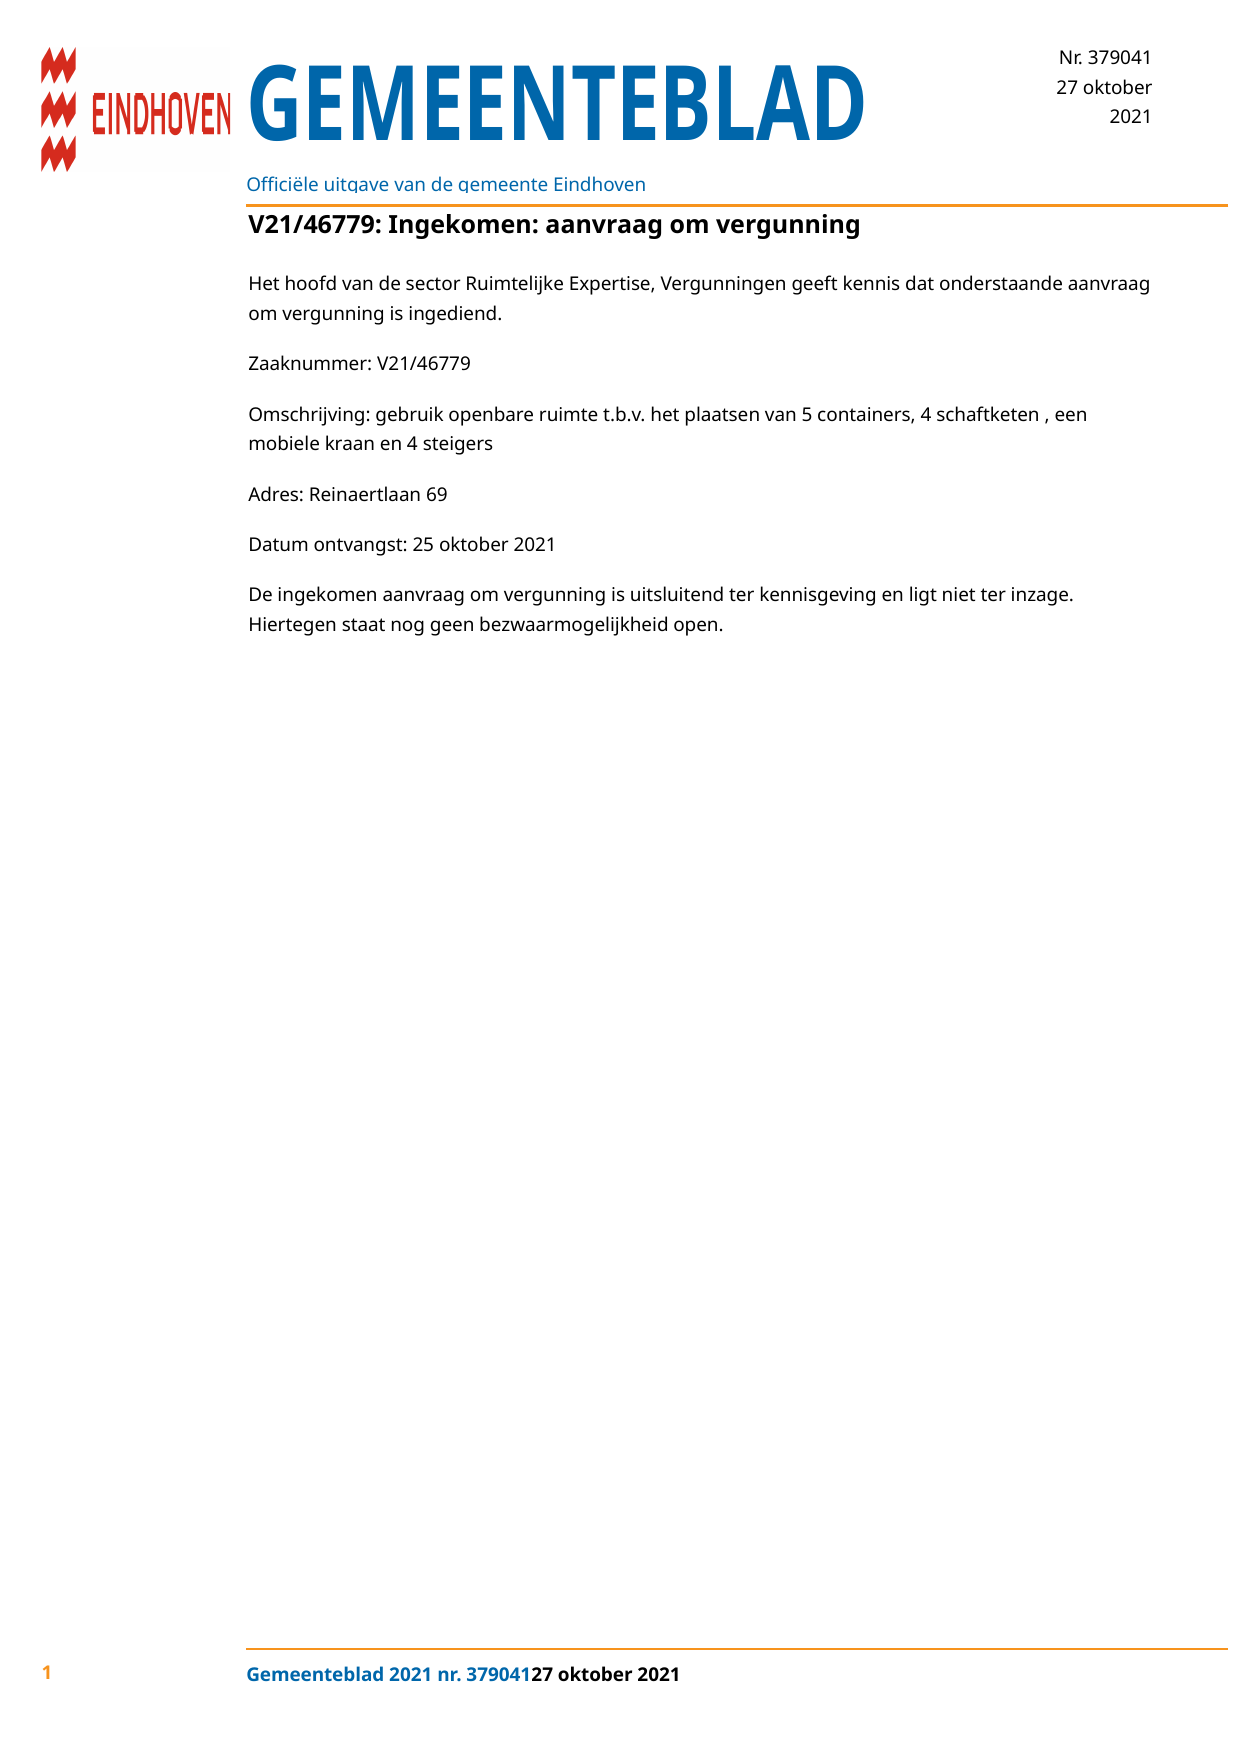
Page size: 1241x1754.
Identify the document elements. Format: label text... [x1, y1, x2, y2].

text Datum ontvangst: 25 oktober 2021 [248, 531, 1152, 557]
picture [41, 47, 231, 172]
text V21/46779: Ingekomen: aanvraag om vergunning [248, 207, 1152, 241]
text Zaaknummer: V21/46779 [248, 350, 1152, 376]
text Het hoofd van de sector Ruimtelijke Expertise, Vergunningen geeft kennis dat onderstaande aanvraag om vergunning is ingediend. [248, 270, 1152, 326]
text De ingekomen aanvraag om vergunning is uitsluitend ter kennisgeving en ligt niet ter inzage. Hiertegen staat nog geen bezwaarmogelijkheid open. [248, 582, 1152, 637]
text Omschrijving: gebruik openbare ruimte t.b.v. het plaatsen van 5 containers, 4 schaftketen , een mobiele kraan en 4 steigers [248, 401, 1152, 456]
text Adres: Reinaertlaan 69 [248, 481, 1152, 506]
